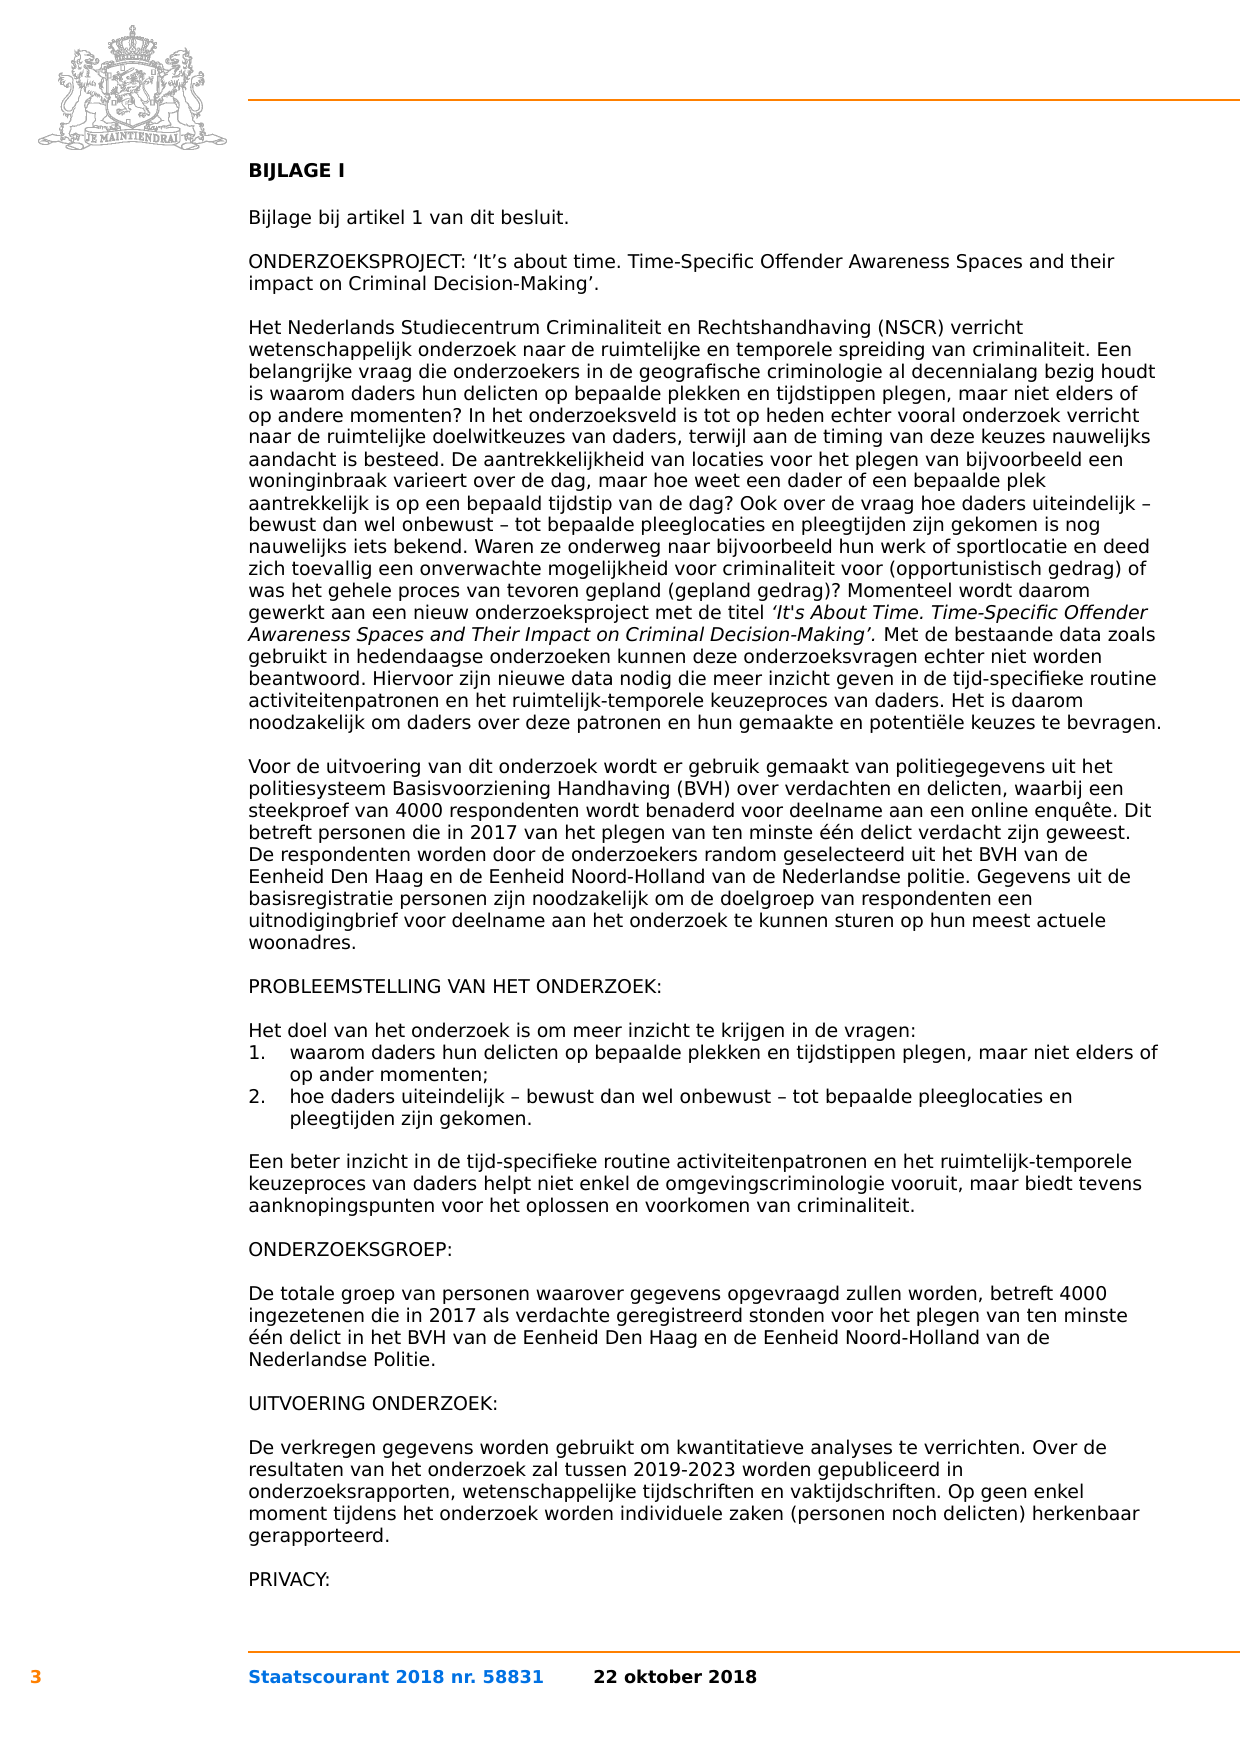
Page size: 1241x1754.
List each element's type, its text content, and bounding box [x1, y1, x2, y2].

text De totale groep van personen waarover gegevens opgevraagd zullen worden, betreft 4000 ingezetenen die in 2017 als verdachte geregistreerd stonden voor het plegen van ten minste één delict in het BVH van de Eenheid Den Haag en de Eenheid Noord-Holland van de Nederlandse Politie. [248, 1283, 1163, 1371]
text Het Nederlands Studiecentrum Criminaliteit en Rechtshandhaving (NSCR) verricht wetenschappelijk onderzoek naar de ruimtelijke en temporele spreiding van criminaliteit. Een belangrijke vraag die onderzoekers in de geografische criminologie al decennialang bezig houdt is waarom daders hun delicten op bepaalde plekken en tijdstippen plegen, maar niet elders of op andere momenten? In het onderzoeksveld is tot op heden echter vooral onderzoek verricht naar de ruimtelijke doelwitkeuzes van daders, terwijl aan de timing van deze keuzes nauwelijks aandacht is besteed. De aantrekkelijkheid van locaties voor het plegen van bijvoorbeeld een woninginbraak varieert over de dag, maar hoe weet een dader of een bepaalde plek aantrekkelijk is op een bepaald tijdstip van de dag? Ook over de vraag hoe daders uiteindelijk – bewust dan wel onbewust – tot bepaalde pleeglocaties en pleegtijden zijn gekomen is nog nauwelijks iets bekend. Waren ze onderweg naar bijvoorbeeld hun werk of sportlocatie en deed zich toevallig een onverwachte mogelijkheid voor criminaliteit voor (opportunistisch gedrag) of was het gehele proces van tevoren gepland (gepland gedrag)? Momenteel wordt daarom gewerkt aan een nieuw onderzoeksproject met de titel ‘It's About Time. Time-Specific Offender Awareness Spaces and Their Impact on Criminal Decision-Making’. Met de bestaande data zoals gebruikt in hedendaagse onderzoeken kunnen deze onderzoeksvragen echter niet worden beantwoord. Hiervoor zijn nieuwe data nodig die meer inzicht geven in de tijd-specifieke routine activiteitenpatronen en het ruimtelijk-temporele keuzeproces van daders. Het is daarom noodzakelijk om daders over deze patronen en hun gemaakte en potentiële keuzes te bevragen. [248, 317, 1163, 734]
subtitle BIJLAGE I [248, 160, 1163, 182]
text UITVOERING ONDERZOEK: [248, 1393, 1163, 1415]
text De verkregen gegevens worden gebruikt om kwantitatieve analyses te verrichten. Over de resultaten van het onderzoek zal tussen 2019-2023 worden gepubliceerd in onderzoeksrapporten, wetenschappelijke tijdschriften en vaktijdschriften. Op geen enkel moment tijdens het onderzoek worden individuele zaken (personen noch delicten) herkenbaar gerapporteerd. [248, 1437, 1163, 1547]
text PRIVACY: [248, 1568, 1163, 1590]
text 2. hoe daders uiteindelijk – bewust dan wel onbewust – tot bepaalde pleeglocaties en pleegtijden zijn gekomen. [248, 1086, 1163, 1129]
text Een beter inzicht in de tijd-specifieke routine activiteitenpatronen en het ruimtelijk-temporele keuzeproces van daders helpt niet enkel de omgevingscriminologie vooruit, maar biedt tevens aanknopingspunten voor het oplossen en voorkomen van criminaliteit. [248, 1151, 1163, 1217]
text ONDERZOEKSGROEP: [248, 1239, 1163, 1261]
text Het doel van het onderzoek is om meer inzicht te krijgen in de vragen: [248, 1019, 1163, 1042]
text Voor de uitvoering van dit onderzoek wordt er gebruik gemaakt van politiegegevens uit het politiesysteem Basisvoorziening Handhaving (BVH) over verdachten en delicten, waarbij een steekproef van 4000 respondenten wordt benaderd voor deelname aan een online enquête. Dit betreft personen die in 2017 van het plegen van ten minste één delict verdacht zijn geweest. De respondenten worden door de onderzoekers random geselecteerd uit het BVH van de Eenheid Den Haag en de Eenheid Noord-Holland van de Nederlandse politie. Gegevens uit de basisregistratie personen zijn noodzakelijk om de doelgroep van respondenten een uitnodigingbrief voor deelname aan het onderzoek te kunnen sturen op hun meest actuele woonadres. [248, 756, 1163, 954]
text PROBLEEMSTELLING VAN HET ONDERZOEK: [248, 976, 1163, 998]
text Bijlage bij artikel 1 van dit besluit. [248, 207, 1163, 229]
text ONDERZOEKSPROJECT: ‘It’s about time. Time-Specific Offender Awareness Spaces and their impact on Criminal Decision-Making’. [248, 251, 1163, 295]
picture [38, 25, 227, 150]
text 1. waarom daders hun delicten op bepaalde plekken en tijdstippen plegen, maar niet elders of op ander momenten; [248, 1042, 1163, 1086]
